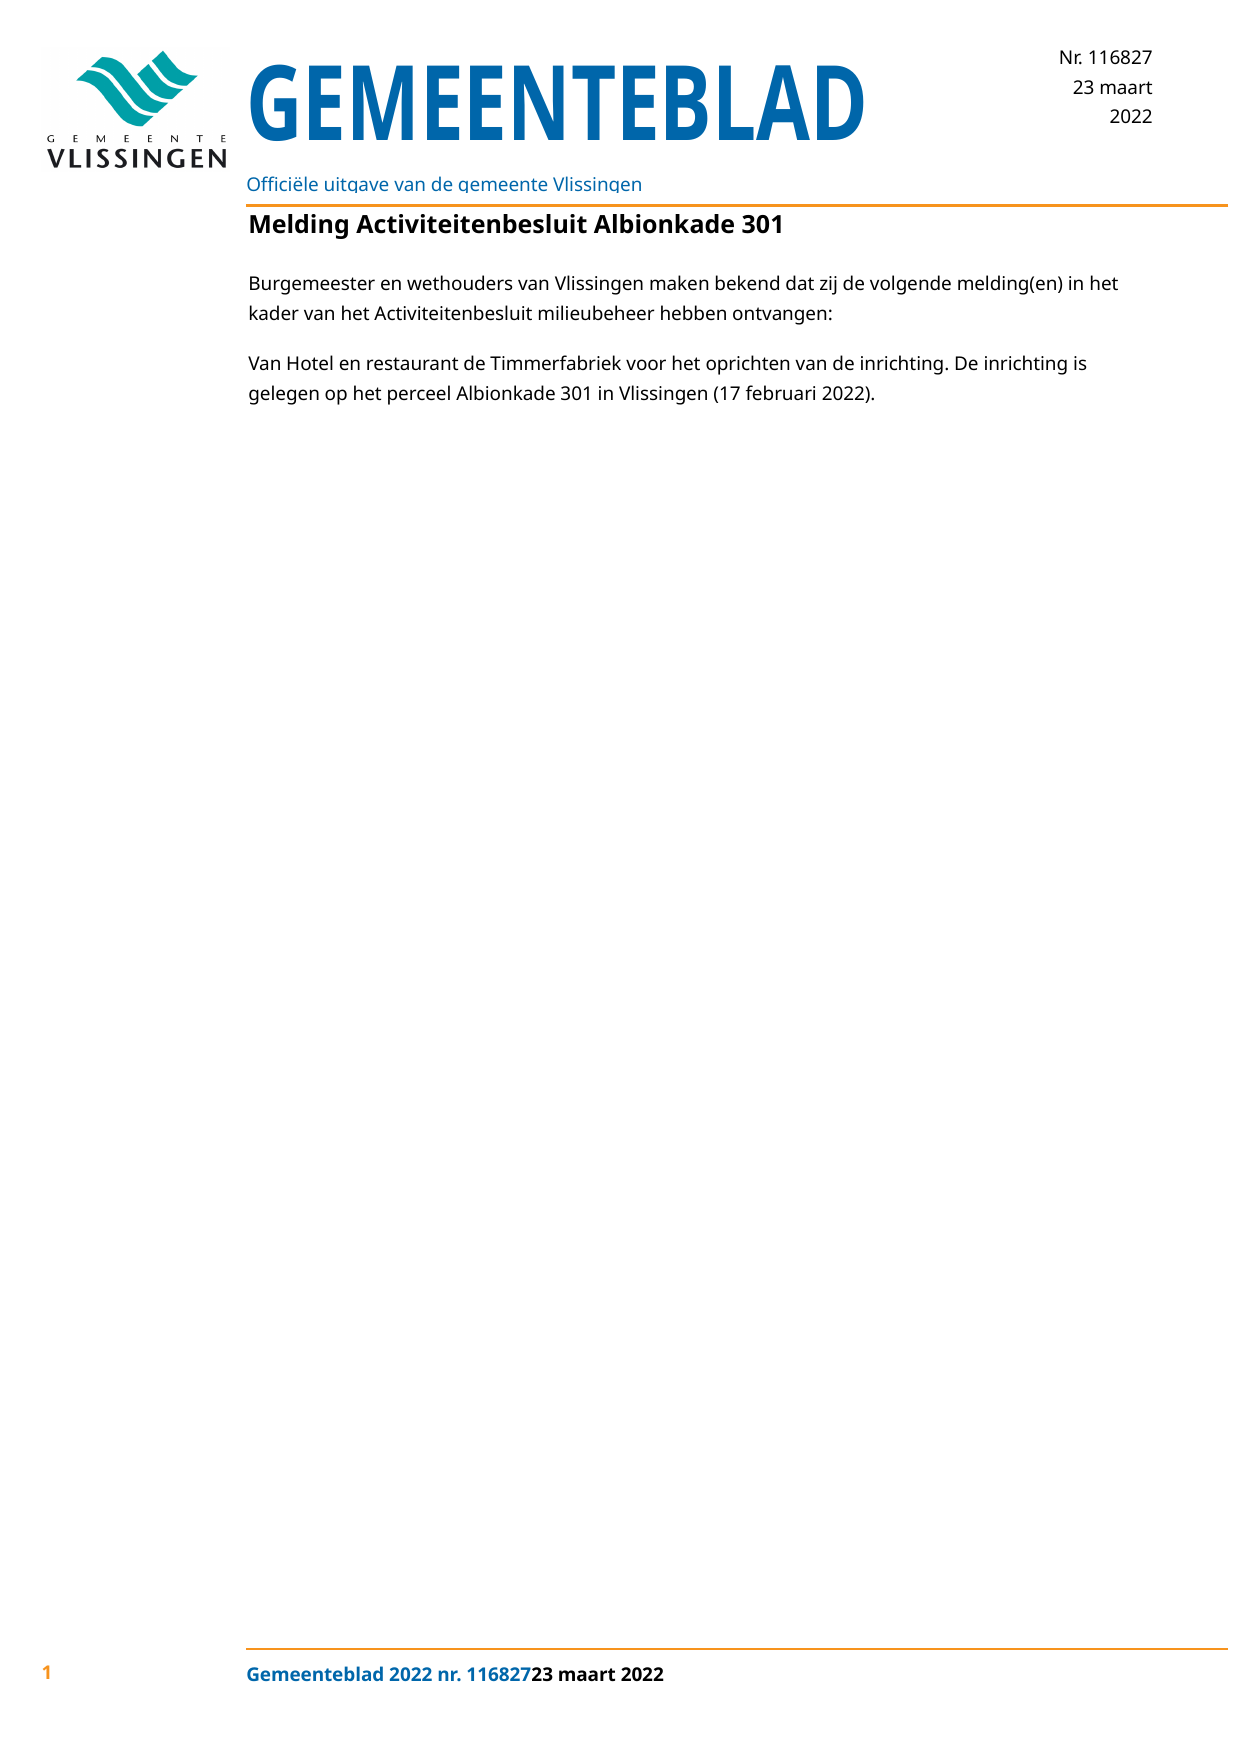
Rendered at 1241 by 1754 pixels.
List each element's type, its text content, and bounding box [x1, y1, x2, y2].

text Van Hotel en restaurant de Timmerfabriek voor het oprichten van de inrichting. De inrichting is gelegen op het perceel Albionkade 301 in Vlissingen (17 februari 2022). [248, 350, 1152, 406]
text Melding Activiteitenbesluit Albionkade 301 [248, 207, 1152, 241]
picture [41, 47, 231, 172]
text Burgemeester en wethouders van Vlissingen maken bekend dat zij de volgende melding(en) in het kader van het Activiteitenbesluit milieubeheer hebben ontvangen: [248, 270, 1152, 326]
